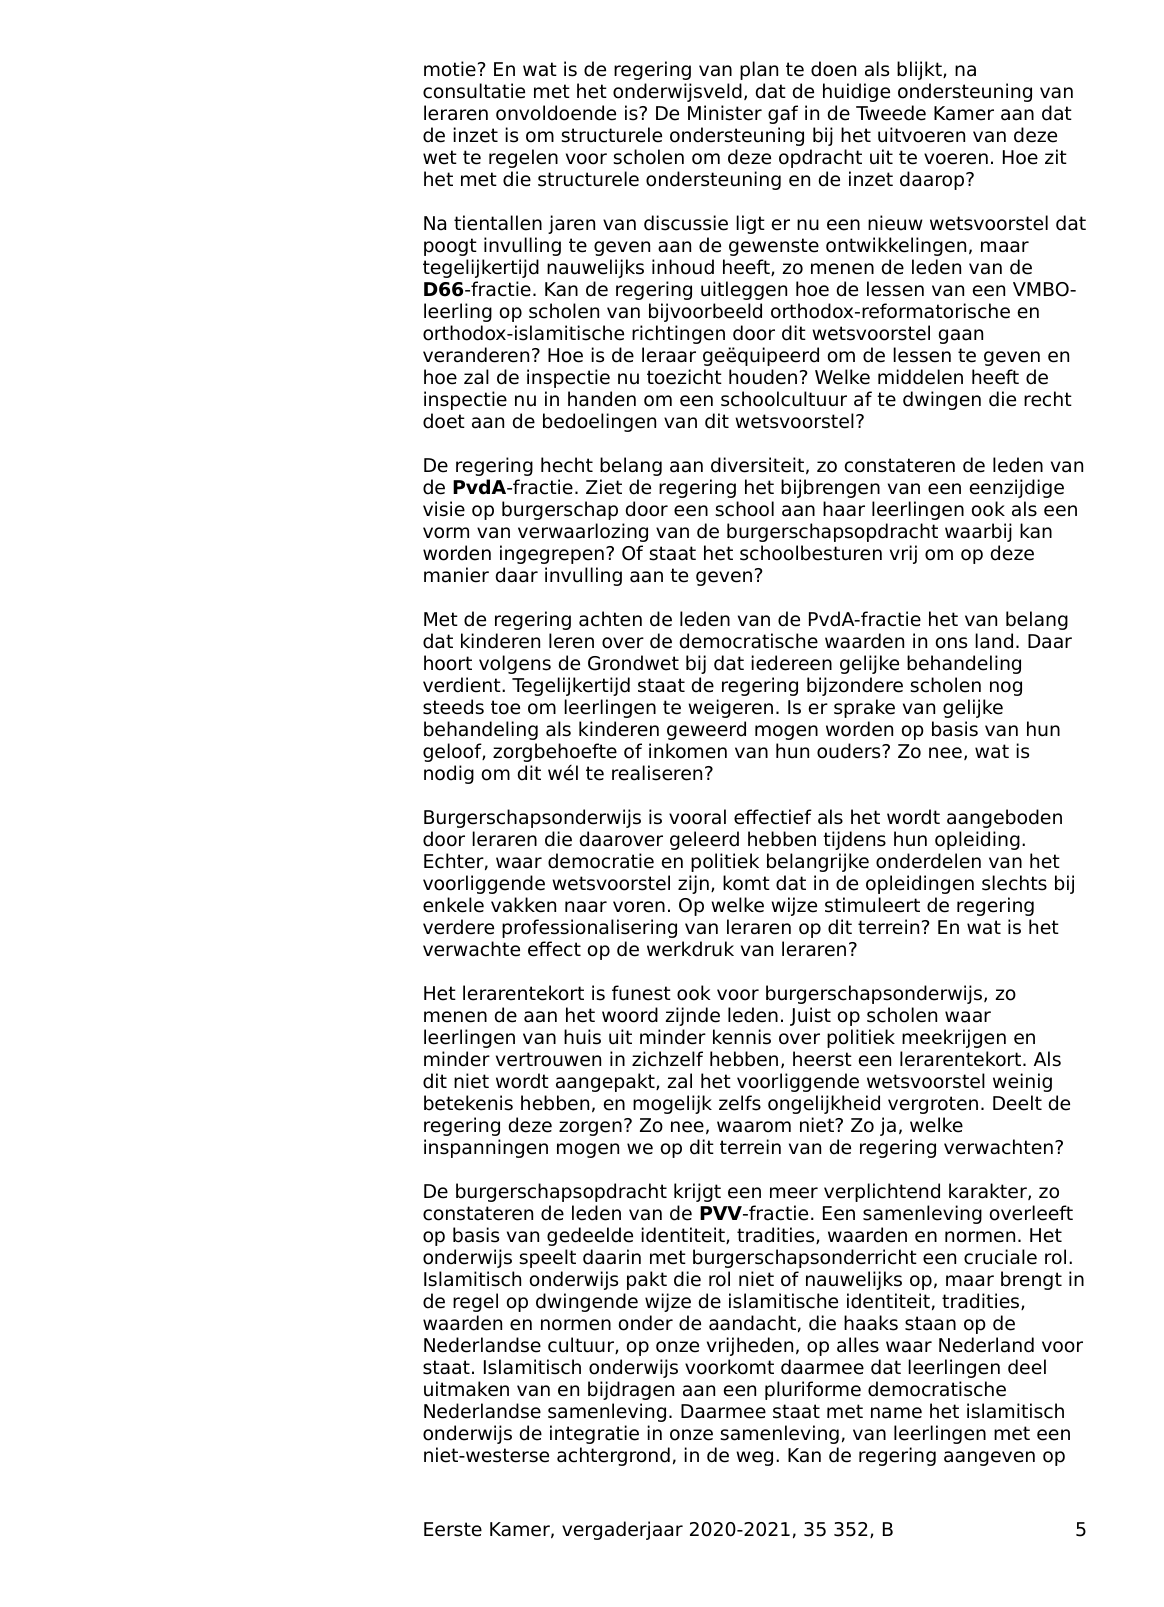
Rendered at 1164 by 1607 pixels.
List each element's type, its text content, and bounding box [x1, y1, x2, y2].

text Burgerschapsonderwijs is vooral effectief als het wordt aangeboden door leraren die daarover geleerd hebben tijdens hun opleiding. Echter, waar democratie en politiek belangrijke onderdelen van het voorliggende wetsvoorstel zijn, komt dat in de opleidingen slechts bij enkele vakken naar voren. Op welke wijze stimuleert de regering verdere professionalisering van leraren op dit terrein? En wat is het verwachte effect op de werkdruk van leraren? [422, 807, 1087, 961]
text motie? En wat is de regering van plan te doen als blijkt, na consultatie met het onderwijsveld, dat de huidige ondersteuning van leraren onvoldoende is? De Minister gaf in de Tweede Kamer aan dat de inzet is om structurele ondersteuning bij het uitvoeren van deze wet te regelen voor scholen om deze opdracht uit te voeren. Hoe zit het met die structurele ondersteuning en de inzet daarop? [422, 59, 1087, 191]
text Na tientallen jaren van discussie ligt er nu een nieuw wetsvoorstel dat poogt invulling te geven aan de gewenste ontwikkelingen, maar tegelijkertijd nauwelijks inhoud heeft, zo menen de leden van de D66-fractie. Kan de regering uitleggen hoe de lessen van een VMBO-leerling op scholen van bijvoorbeeld orthodox-reformatorische en orthodox-islamitische richtingen door dit wetsvoorstel gaan veranderen? Hoe is de leraar geëquipeerd om de lessen te geven en hoe zal de inspectie nu toezicht houden? Welke middelen heeft de inspectie nu in handen om een schoolcultuur af te dwingen die recht doet aan de bedoelingen van dit wetsvoorstel? [422, 213, 1087, 433]
text Het lerarentekort is funest ook voor burgerschapsonderwijs, zo menen de aan het woord zijnde leden. Juist op scholen waar leerlingen van huis uit minder kennis over politiek meekrijgen en minder vertrouwen in zichzelf hebben, heerst een lerarentekort. Als dit niet wordt aangepakt, zal het voorliggende wetsvoorstel weinig betekenis hebben, en mogelijk zelfs ongelijkheid vergroten. Deelt de regering deze zorgen? Zo nee, waarom niet? Zo ja, welke inspanningen mogen we op dit terrein van de regering verwachten? [422, 983, 1087, 1159]
text Met de regering achten de leden van de PvdA-fractie het van belang dat kinderen leren over de democratische waarden in ons land. Daar hoort volgens de Grondwet bij dat iedereen gelijke behandeling verdient. Tegelijkertijd staat de regering bijzondere scholen nog steeds toe om leerlingen te weigeren. Is er sprake van gelijke behandeling als kinderen geweerd mogen worden op basis van hun geloof, zorgbehoefte of inkomen van hun ouders? Zo nee, wat is nodig om dit wél te realiseren? [422, 609, 1087, 785]
text De regering hecht belang aan diversiteit, zo constateren de leden van de PvdA-fractie. Ziet de regering het bijbrengen van een eenzijdige visie op burgerschap door een school aan haar leerlingen ook als een vorm van verwaarlozing van de burgerschapsopdracht waarbij kan worden ingegrepen? Of staat het schoolbesturen vrij om op deze manier daar invulling aan te geven? [422, 455, 1087, 587]
text De burgerschapsopdracht krijgt een meer verplichtend karakter, zo constateren de leden van de PVV-fractie. Een samenleving overleeft op basis van gedeelde identiteit, tradities, waarden en normen. Het onderwijs speelt daarin met burgerschapsonderricht een cruciale rol. Islamitisch onderwijs pakt die rol niet of nauwelijks op, maar brengt in de regel op dwingende wijze de islamitische identiteit, tradities, waarden en normen onder de aandacht, die haaks staan op de Nederlandse cultuur, op onze vrijheden, op alles waar Nederland voor staat. Islamitisch onderwijs voorkomt daarmee dat leerlingen deel uitmaken van en bijdragen aan een pluriforme democratische Nederlandse samenleving. Daarmee staat met name het islamitisch onderwijs de integratie in onze samenleving, van leerlingen met een niet-westerse achtergrond, in de weg. Kan de regering aangeven op [422, 1181, 1087, 1467]
